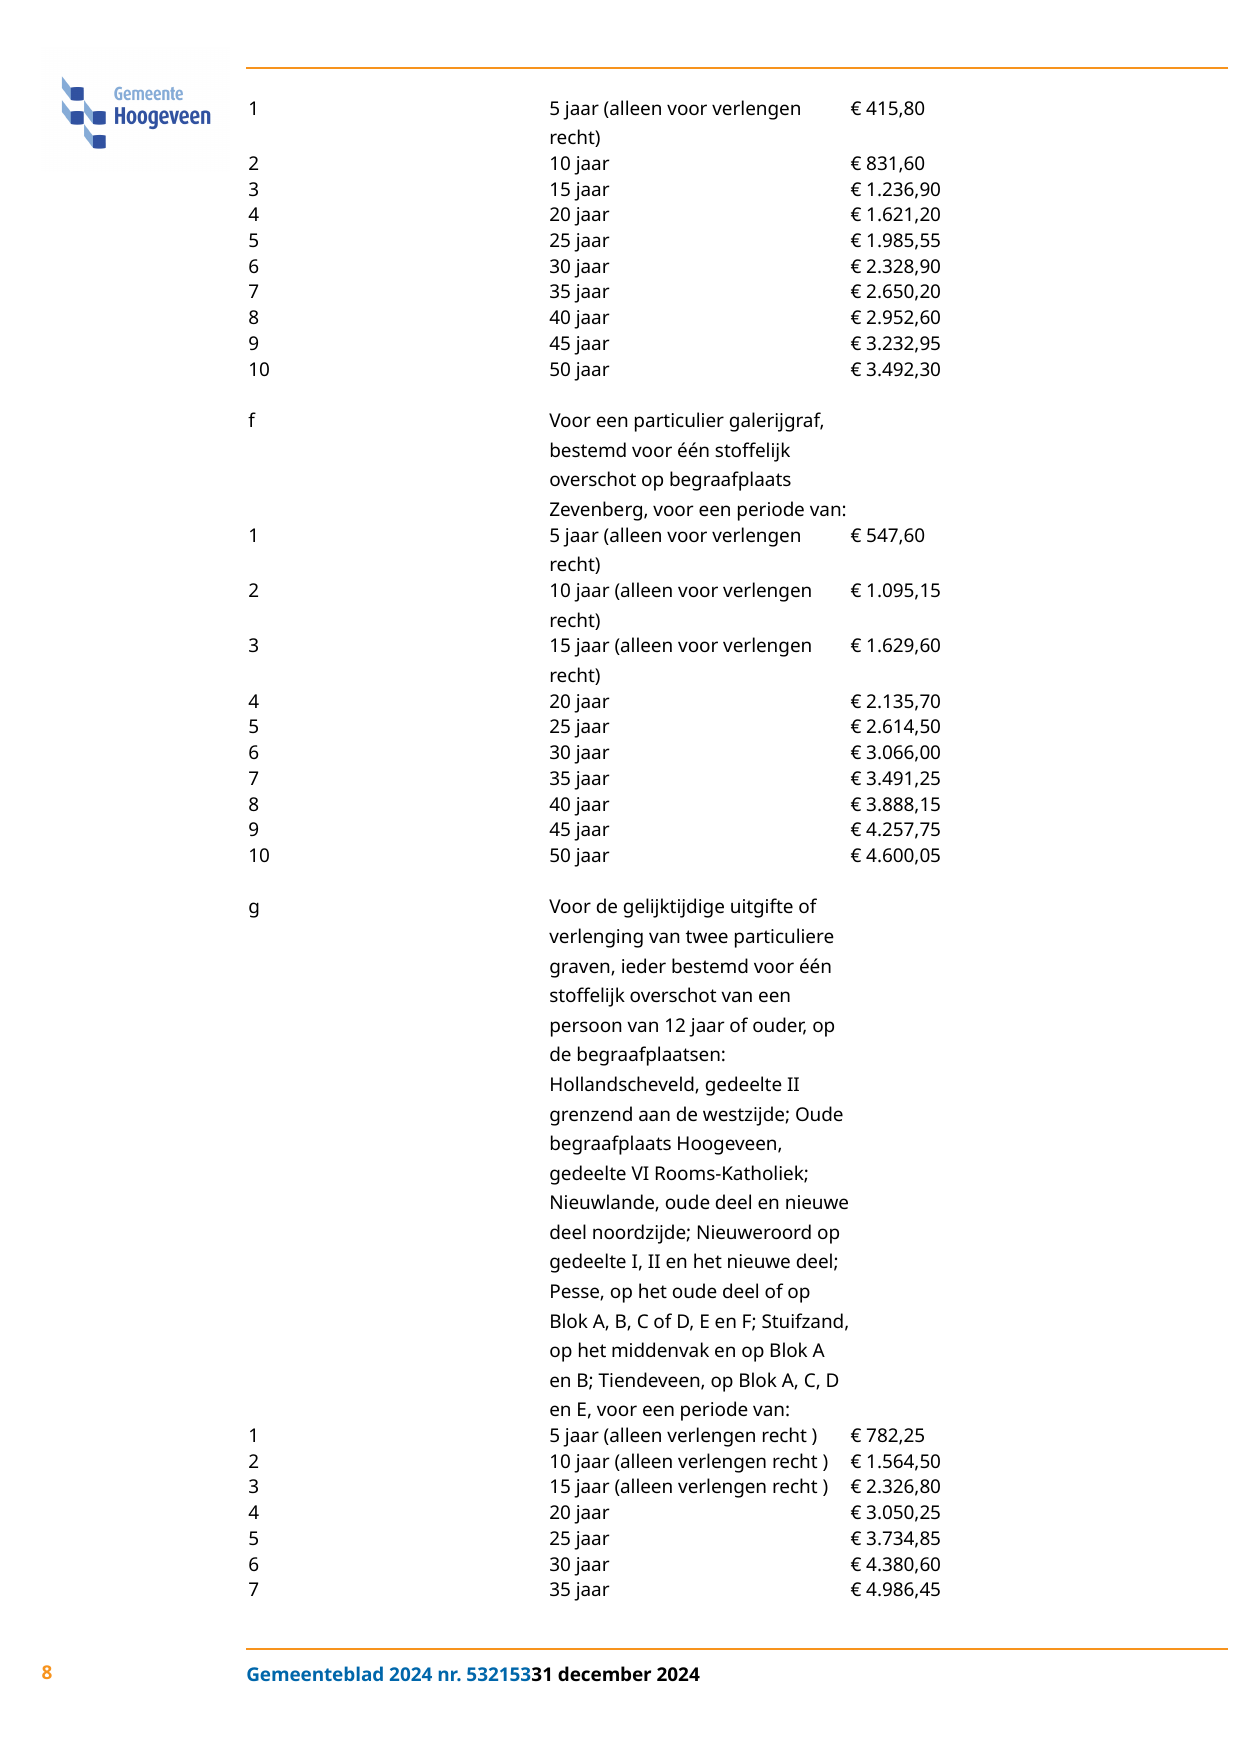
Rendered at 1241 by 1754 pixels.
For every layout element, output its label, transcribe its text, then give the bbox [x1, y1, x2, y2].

table_cell 5 [248, 714, 549, 739]
table_cell 3 [248, 633, 549, 688]
table_cell 25 jaar [549, 227, 850, 253]
table_cell 10 [248, 356, 549, 382]
table_cell 50 jaar [549, 842, 850, 868]
table_cell 9 [248, 816, 549, 842]
table_cell [549, 382, 850, 407]
table_cell g [248, 894, 549, 1422]
table_cell € 2.328,90 [850, 253, 1152, 279]
table_cell 10 jaar [549, 150, 850, 176]
table_cell 1 [248, 1422, 549, 1448]
table_cell € 1.985,55 [850, 227, 1152, 253]
table_cell € 782,25 [850, 1422, 1152, 1448]
table_cell € 1.236,90 [850, 176, 1152, 202]
table_cell 35 jaar [549, 279, 850, 304]
table_cell 45 jaar [549, 816, 850, 842]
table_cell 9 [248, 330, 549, 356]
table_cell € 3.888,15 [850, 791, 1152, 816]
table_cell 40 jaar [549, 791, 850, 816]
table_cell € 3.066,00 [850, 739, 1152, 765]
table_cell € 2.326,80 [850, 1474, 1152, 1499]
table_cell € 2.614,50 [850, 714, 1152, 739]
table_cell € 3.050,25 [850, 1500, 1152, 1525]
table_cell 2 [248, 150, 549, 176]
table_cell 5 jaar (alleen voor verlengen recht) [549, 522, 850, 577]
table_cell 7 [248, 765, 549, 791]
table_cell 4 [248, 688, 549, 713]
picture [41, 47, 231, 172]
table_cell 5 jaar (alleen voor verlengen recht) [549, 95, 850, 150]
table_cell 30 jaar [549, 253, 850, 279]
table_cell Voor de gelijktijdige uitgifte of verlenging van twee particuliere graven, ieder bestemd voor één stoffelijk overschot van een persoon van 12 jaar of ouder, op de begraafplaatsen: Hollandscheveld, gedeelte II grenzend aan de westzijde; Oude begraafplaats Hoogeveen, gedeelte VI Rooms-Katholiek; Nieuwlande, oude deel en nieuwe deel noordzijde; Nieuweroord op gedeelte I, II en het nieuwe deel; Pesse, op het oude deel of op Blok A, B, C of D, E en F; Stuifzand, op het middenvak en op Blok A en B; Tiendeveen, op Blok A, C, D en E, voor een periode van: [549, 894, 850, 1422]
table_cell € 1.564,50 [850, 1448, 1152, 1474]
table_cell € 4.257,75 [850, 816, 1152, 842]
table_cell 1 [248, 95, 549, 150]
table_cell € 3.232,95 [850, 330, 1152, 356]
table_cell 7 [248, 279, 549, 304]
table_cell 15 jaar (alleen voor verlengen recht) [549, 633, 850, 688]
table_cell 6 [248, 253, 549, 279]
table_cell f [248, 408, 549, 522]
table_cell 10 [248, 842, 549, 868]
table_cell 3 [248, 176, 549, 202]
table_cell € 415,80 [850, 95, 1152, 150]
table_cell € 4.380,60 [850, 1551, 1152, 1577]
table_cell 15 jaar (alleen verlengen recht ) [549, 1474, 850, 1499]
table_cell 4 [248, 1500, 549, 1525]
table_cell € 3.491,25 [850, 765, 1152, 791]
table_cell € 2.650,20 [850, 279, 1152, 304]
table_cell 2 [248, 1448, 549, 1474]
table_cell 30 jaar [549, 739, 850, 765]
table_cell [850, 382, 1152, 407]
table_cell [549, 868, 850, 894]
table_cell 8 [248, 305, 549, 330]
table_cell 5 [248, 227, 549, 253]
table_cell 30 jaar [549, 1551, 850, 1577]
table_cell 25 jaar [549, 714, 850, 739]
table_cell 7 [248, 1577, 549, 1602]
table_cell 35 jaar [549, 765, 850, 791]
table_cell € 1.629,60 [850, 633, 1152, 688]
table_cell € 4.986,45 [850, 1577, 1152, 1602]
table_cell € 4.600,05 [850, 842, 1152, 868]
table_cell [248, 868, 549, 894]
table_cell 5 jaar (alleen verlengen recht ) [549, 1422, 850, 1448]
table_cell 6 [248, 1551, 549, 1577]
table_cell 4 [248, 202, 549, 227]
table_cell € 2.952,60 [850, 305, 1152, 330]
table_cell 10 jaar (alleen voor verlengen recht) [549, 577, 850, 632]
table_cell 20 jaar [549, 202, 850, 227]
table_cell € 1.095,15 [850, 577, 1152, 632]
table_cell 15 jaar [549, 176, 850, 202]
table_cell 45 jaar [549, 330, 850, 356]
table_cell 25 jaar [549, 1525, 850, 1551]
table_cell 35 jaar [549, 1577, 850, 1602]
table_cell 20 jaar [549, 1500, 850, 1525]
table_cell € 547,60 [850, 522, 1152, 577]
table_cell 1 [248, 522, 549, 577]
table_cell 40 jaar [549, 305, 850, 330]
table_cell [248, 382, 549, 407]
table_cell [850, 894, 1152, 1422]
table_cell Voor een particulier galerijgraf, bestemd voor één stoffelijk overschot op begraafplaats Zevenberg, voor een periode van: [549, 408, 850, 522]
table_cell 50 jaar [549, 356, 850, 382]
table_cell 6 [248, 739, 549, 765]
table_cell 8 [248, 791, 549, 816]
table_cell 5 [248, 1525, 549, 1551]
table_cell € 831,60 [850, 150, 1152, 176]
table_cell 10 jaar (alleen verlengen recht ) [549, 1448, 850, 1474]
table_cell 3 [248, 1474, 549, 1499]
table_cell € 3.492,30 [850, 356, 1152, 382]
table_cell € 1.621,20 [850, 202, 1152, 227]
table_cell 20 jaar [549, 688, 850, 713]
table_cell € 2.135,70 [850, 688, 1152, 713]
table_cell € 3.734,85 [850, 1525, 1152, 1551]
table_cell [850, 868, 1152, 894]
table_cell 2 [248, 577, 549, 632]
table_cell [850, 408, 1152, 522]
